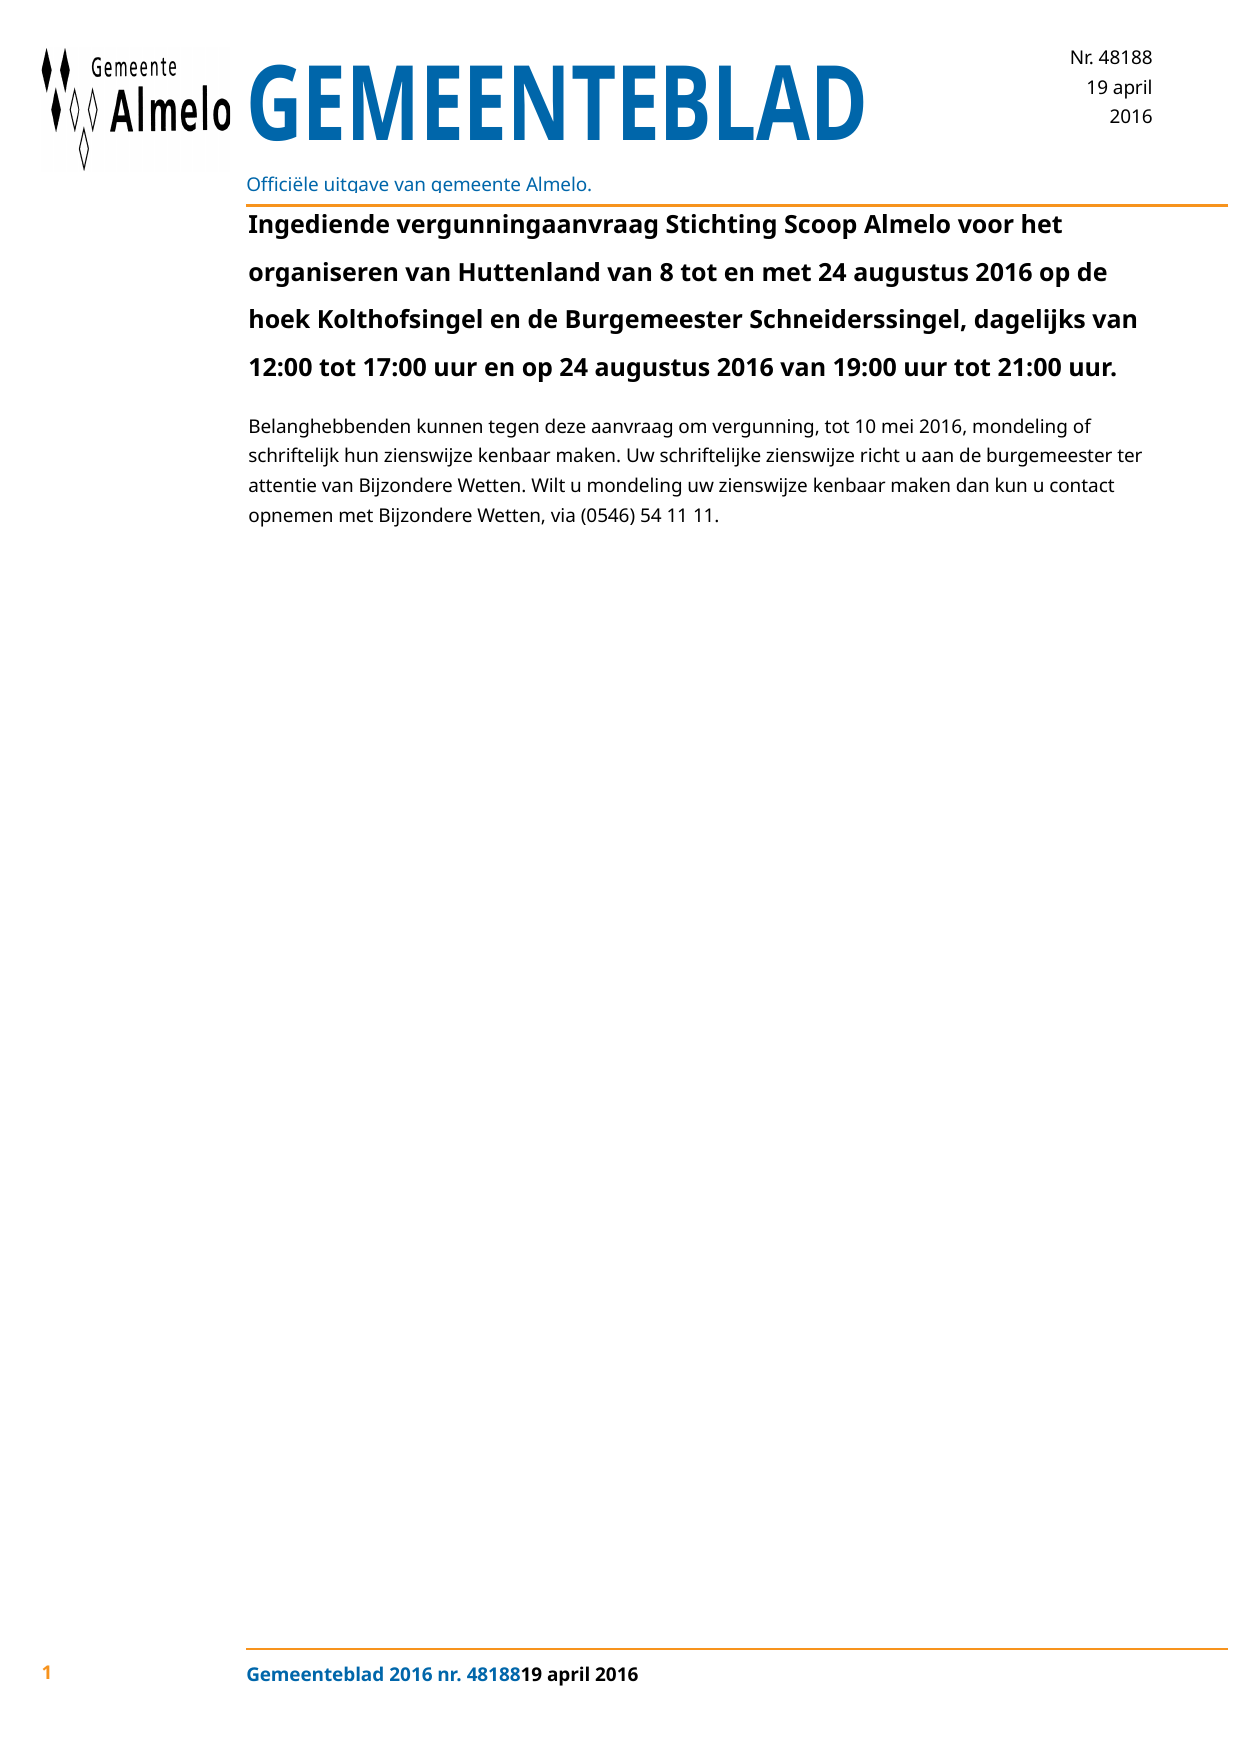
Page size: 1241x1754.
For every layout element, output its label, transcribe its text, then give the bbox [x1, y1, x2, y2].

text Ingediende vergunningaanvraag Stichting Scoop Almelo voor het organiseren van Huttenland van 8 tot en met 24 augustus 2016 op de hoek Kolthofsingel en de Burgemeester Schneiderssingel, dagelijks van 12:00 tot 17:00 uur en op 24 augustus 2016 van 19:00 uur tot 21:00 uur. [248, 207, 1152, 384]
text Belanghebbenden kunnen tegen deze aanvraag om vergunning, tot 10 mei 2016, mondeling of schriftelijk hun zienswijze kenbaar maken. Uw schriftelijke zienswijze richt u aan de burgemeester ter attentie van Bijzondere Wetten. Wilt u mondeling uw zienswijze kenbaar maken dan kun u contact opnemen met Bijzondere Wetten, via (0546) 54 11 11. [248, 413, 1152, 528]
picture [41, 47, 231, 172]
